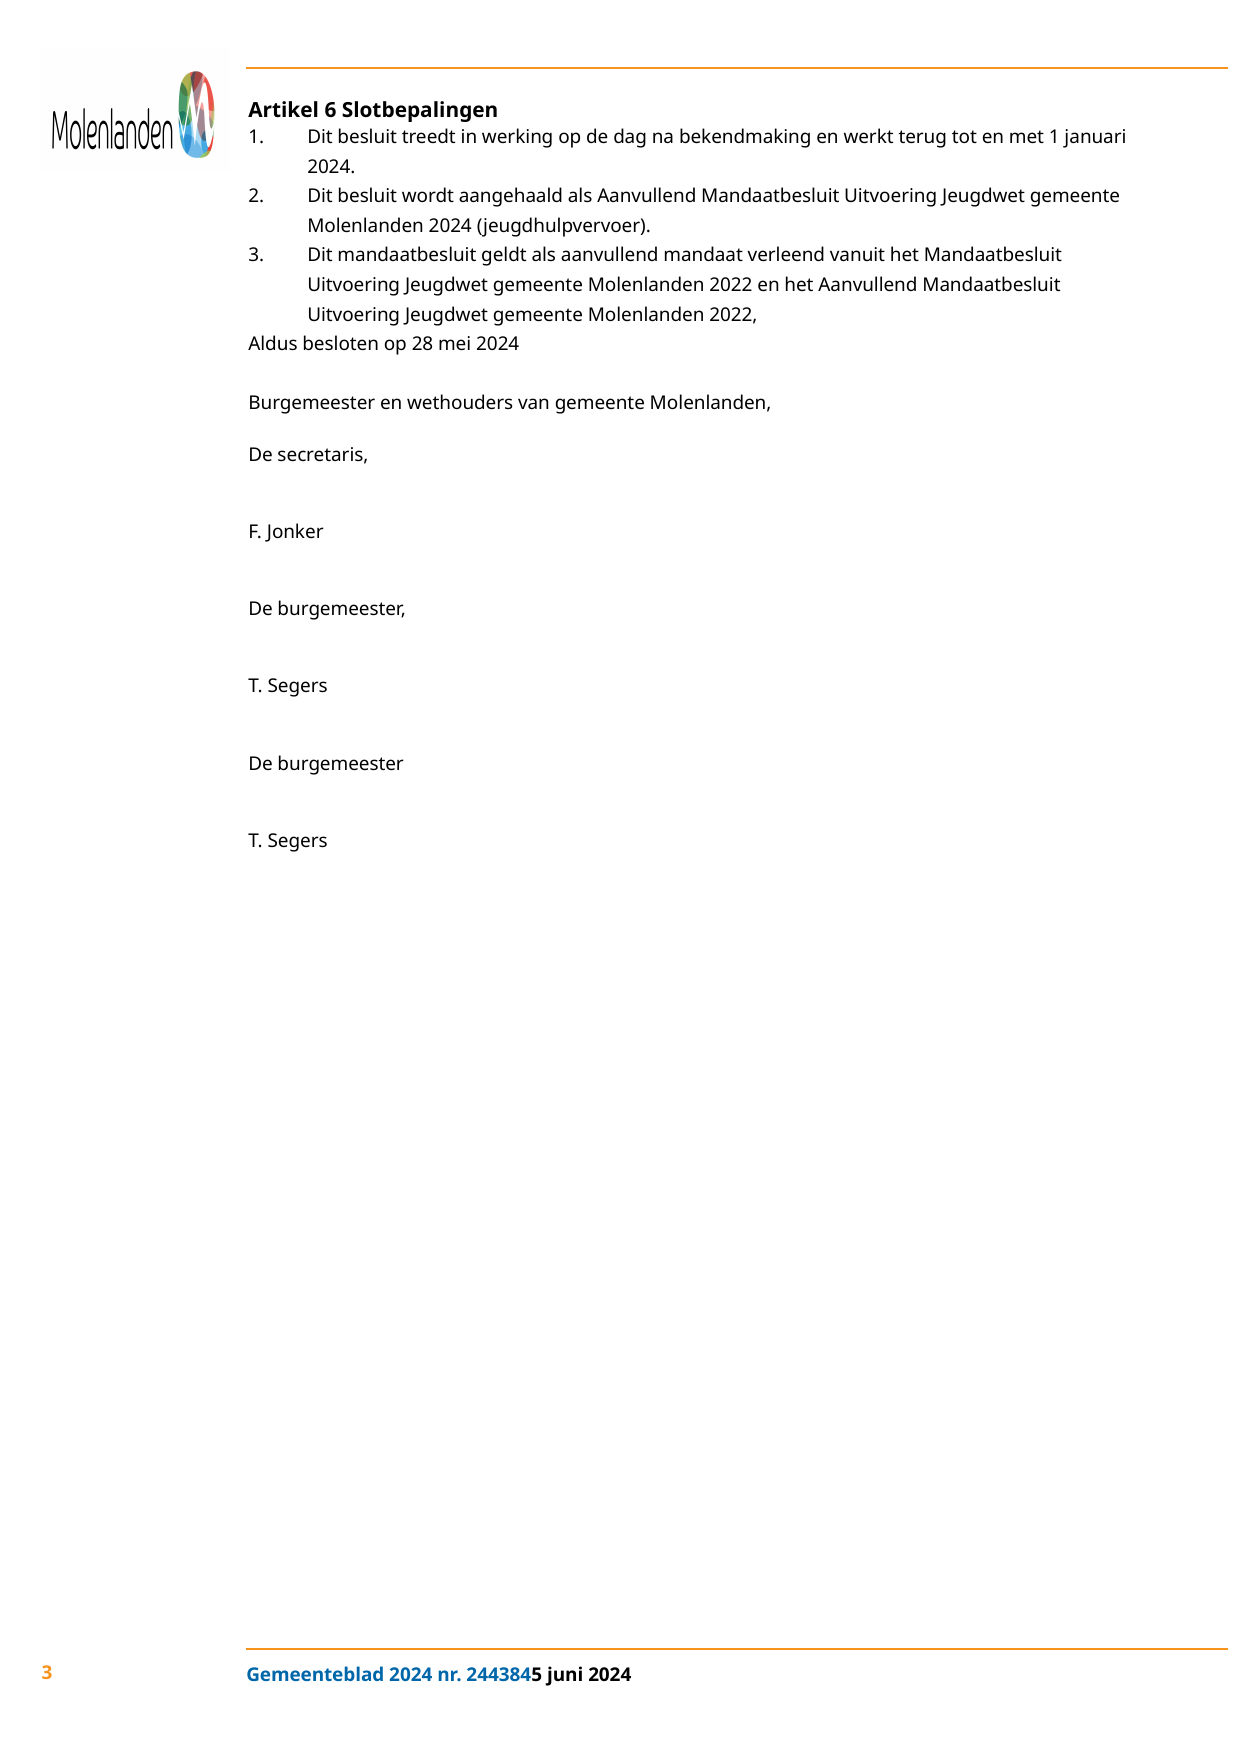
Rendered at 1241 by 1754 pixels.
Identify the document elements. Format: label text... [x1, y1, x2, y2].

list Dit besluit treedt in werking op de dag na bekendmaking en werkt terug tot en met 1 januari 2024. [248, 123, 1152, 178]
text T. Segers [248, 827, 1152, 853]
text F. Jonker [248, 518, 1152, 544]
text De secretaris, [248, 441, 1152, 467]
text Burgemeester en wethouders van gemeente Molenlanden, [248, 389, 1152, 415]
text T. Segers [248, 672, 1152, 698]
list Dit mandaatbesluit geldt als aanvullend mandaat verleend vanuit het Mandaatbesluit Uitvoering Jeugdwet gemeente Molenlanden 2022 en het Aanvullend Mandaatbesluit Uitvoering Jeugdwet gemeente Molenlanden 2022, [248, 242, 1152, 326]
text Artikel 6 Slotbepalingen [248, 95, 1152, 123]
text De burgemeester, [248, 595, 1152, 621]
text De burgemeester [248, 750, 1152, 775]
text Aldus besloten op 28 mei 2024 [248, 330, 1152, 356]
picture [41, 47, 231, 172]
list Dit besluit wordt aangehaald als Aanvullend Mandaatbesluit Uitvoering Jeugdwet gemeente Molenlanden 2024 (jeugdhulpvervoer). [248, 182, 1152, 238]
